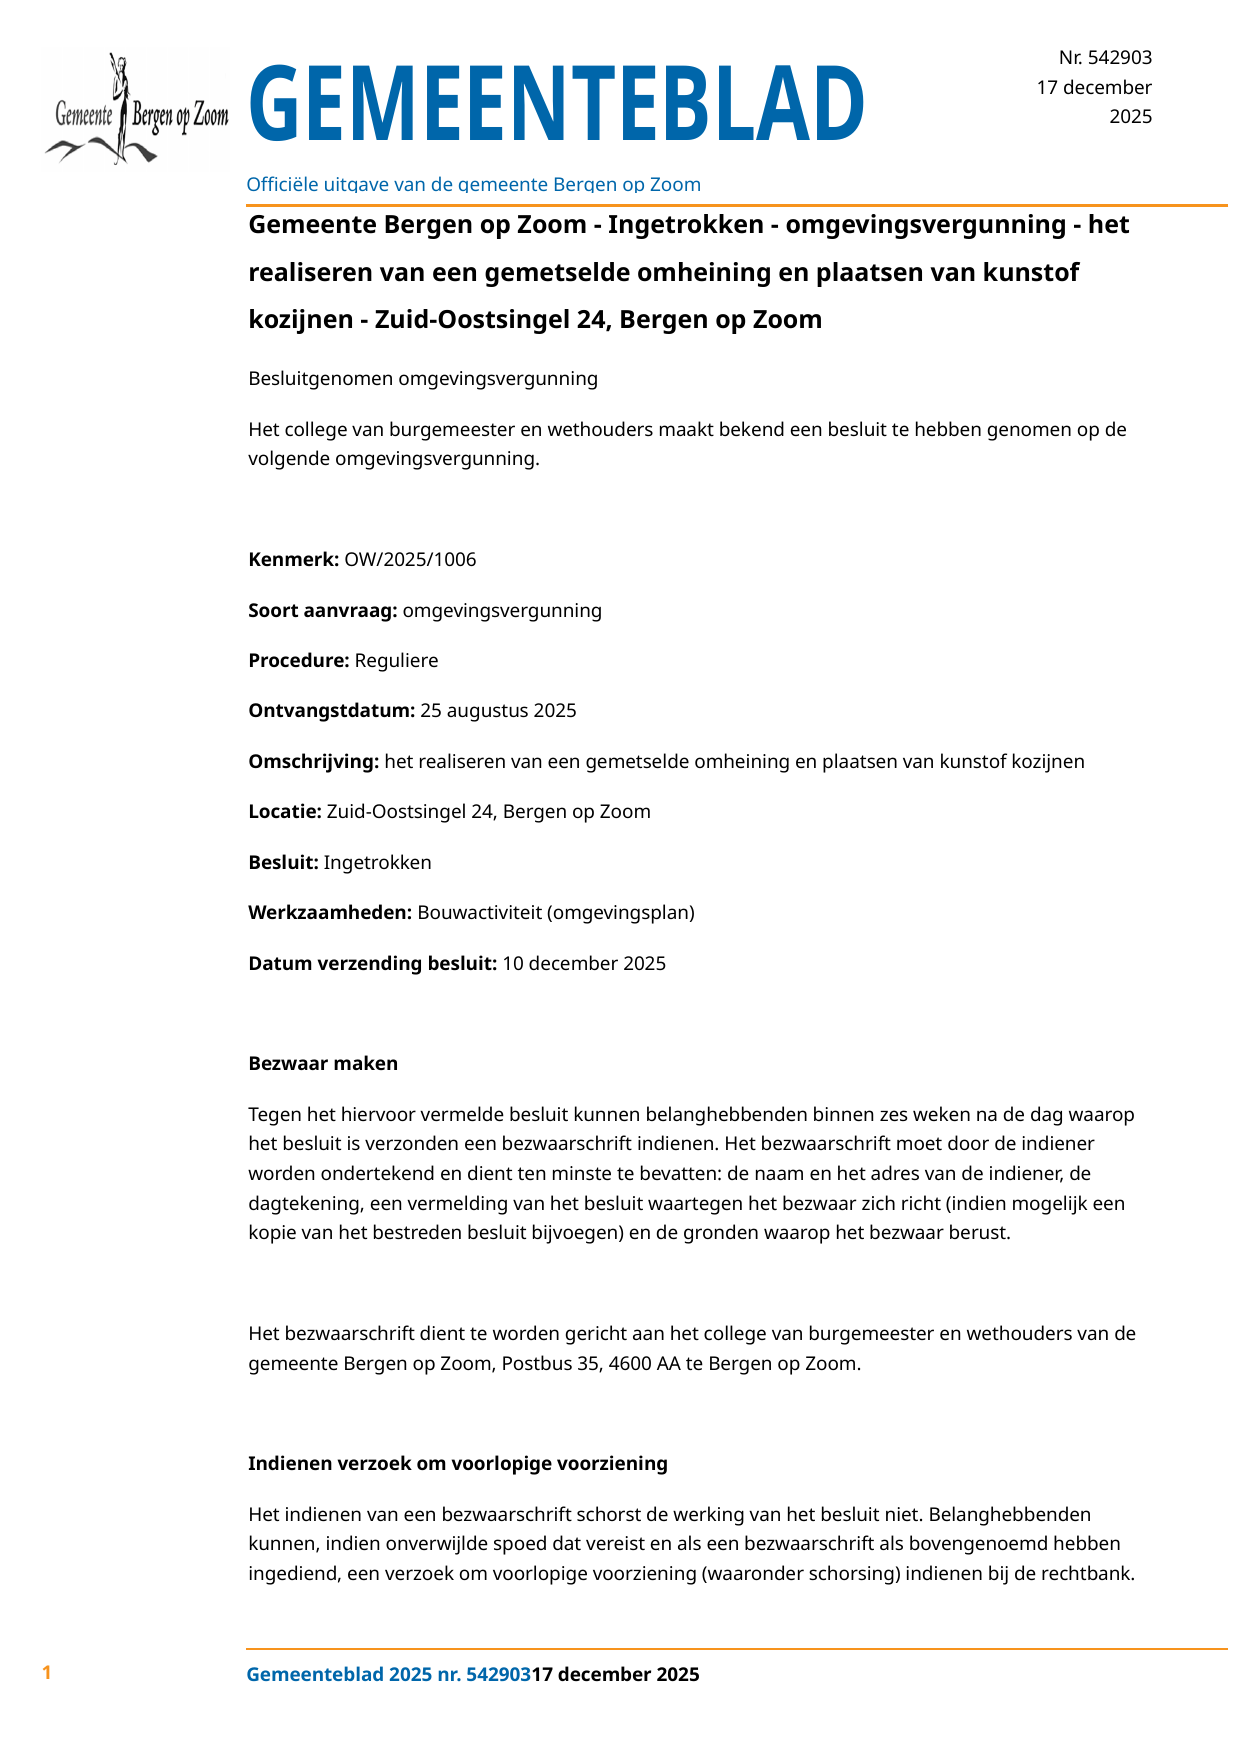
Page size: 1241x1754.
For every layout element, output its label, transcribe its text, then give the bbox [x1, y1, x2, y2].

text Omschrijving: het realiseren van een gemetselde omheining en plaatsen van kunstof kozijnen [248, 748, 1152, 774]
text Het college van burgemeester en wethouders maakt bekend een besluit te hebben genomen op de volgende omgevingsvergunning. [248, 416, 1152, 471]
text Het indienen van een bezwaarschrift schorst de werking van het besluit niet. Belanghebbenden kunnen, indien onverwijlde spoed dat vereist en als een bezwaarschrift als bovengenoemd hebben ingediend, een verzoek om voorlopige voorziening (waaronder schorsing) indienen bij de rechtbank. [248, 1501, 1152, 1586]
picture [41, 47, 231, 172]
text Werkzaamheden: Bouwactiviteit (omgevingsplan) [248, 899, 1152, 925]
text Tegen het hiervoor vermelde besluit kunnen belanghebbenden binnen zes weken na de dag waarop het besluit is verzonden een bezwaarschrift indienen. Het bezwaarschrift moet door de indiener worden ondertekend en dient ten minste te bevatten: de naam en het adres van de indiener, de dagtekening, een vermelding van het besluit waartegen het bezwaar zich richt (indien mogelijk een kopie van het bestreden besluit bijvoegen) en de gronden waarop het bezwaar berust. [248, 1101, 1152, 1245]
text Datum verzending besluit: 10 december 2025 [248, 950, 1152, 975]
text Besluitgenomen omgevingsvergunning [248, 366, 1152, 391]
text Besluit: Ingetrokken [248, 849, 1152, 874]
text Indienen verzoek om voorlopige voorziening [248, 1451, 1152, 1476]
text Locatie: Zuid-Oostsingel 24, Bergen op Zoom [248, 798, 1152, 824]
text Procedure: Reguliere [248, 647, 1152, 673]
text Soort aanvraag: omgevingsvergunning [248, 597, 1152, 622]
text Het bezwaarschrift dient te worden gericht aan het college van burgemeester en wethouders van de gemeente Bergen op Zoom, Postbus 35, 4600 AA te Bergen op Zoom. [248, 1320, 1152, 1375]
text Gemeente Bergen op Zoom - Ingetrokken - omgevingsvergunning - het realiseren van een gemetselde omheining en plaatsen van kunstof kozijnen - Zuid-Oostsingel 24, Bergen op Zoom [248, 207, 1152, 336]
text Ontvangstdatum: 25 augustus 2025 [248, 698, 1152, 723]
text Bezwaar maken [248, 1051, 1152, 1076]
text Kenmerk: OW/2025/1006 [248, 546, 1152, 572]
